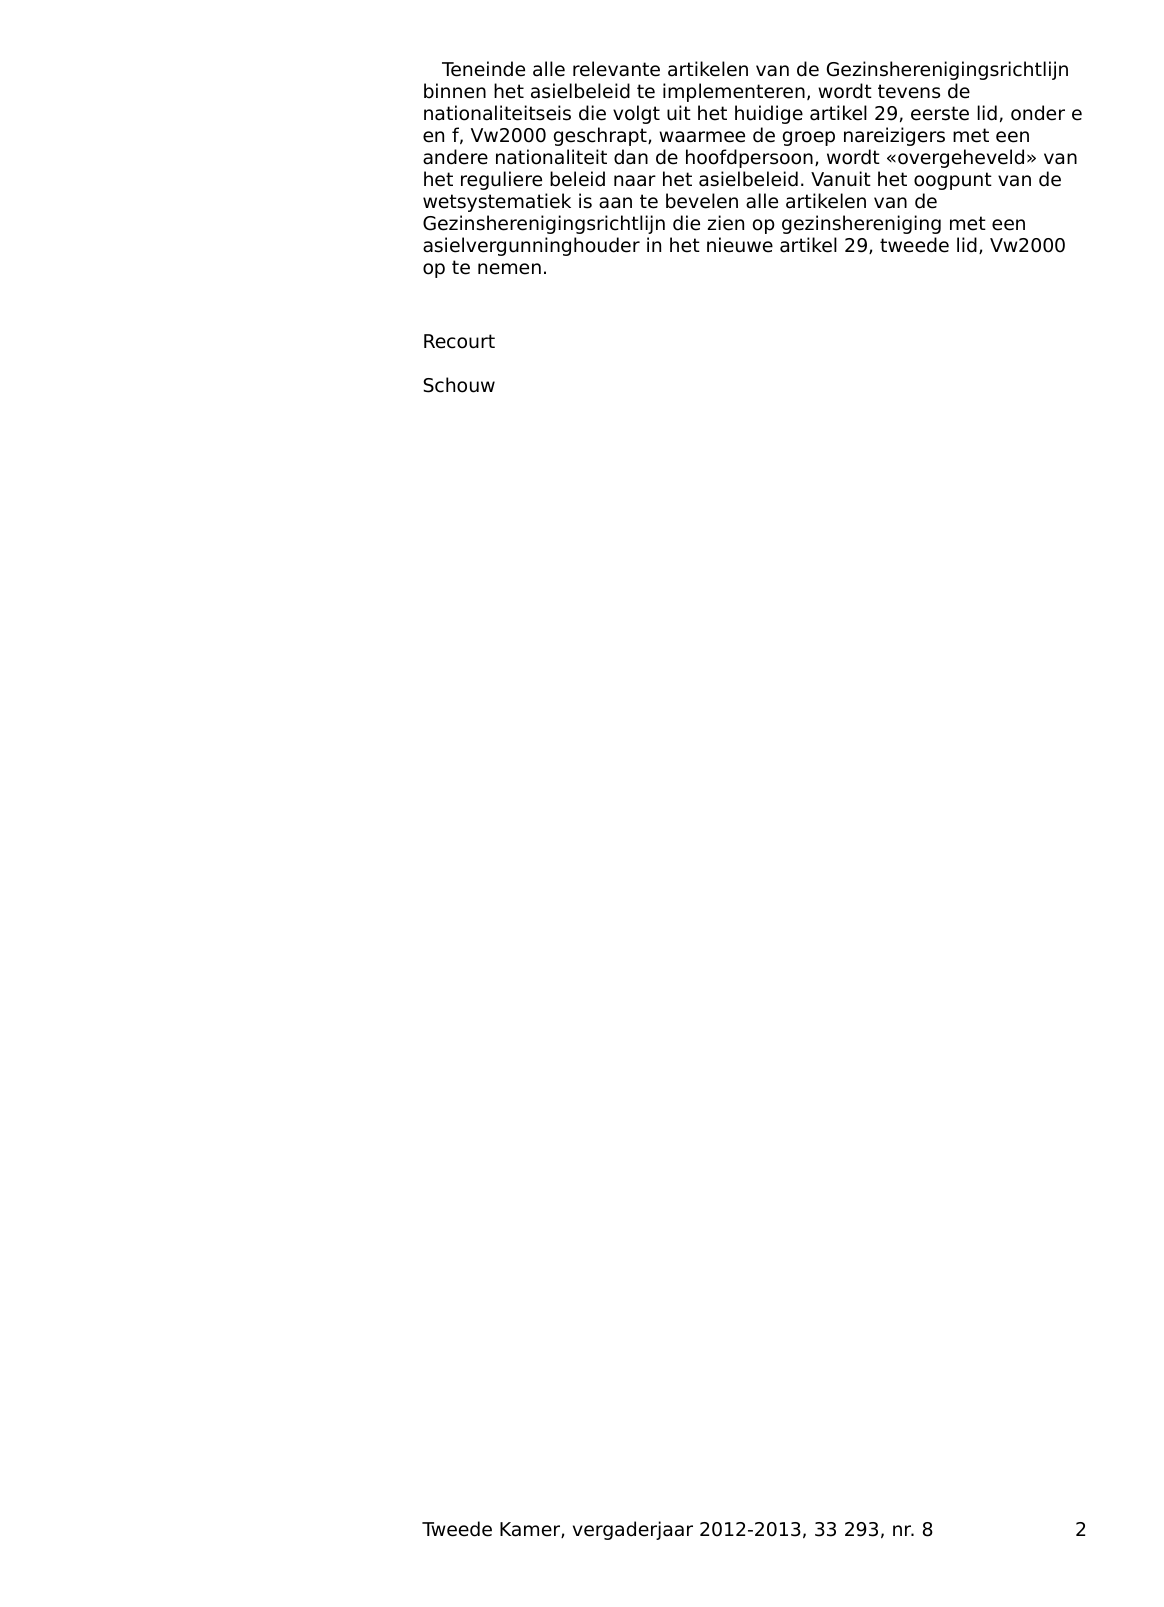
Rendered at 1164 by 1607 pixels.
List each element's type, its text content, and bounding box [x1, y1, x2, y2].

text Recourt Schouw [422, 309, 1087, 397]
text Teneinde alle relevante artikelen van de Gezinsherenigingsrichtlijn binnen het asielbeleid te implementeren, wordt tevens de nationaliteitseis die volgt uit het huidige artikel 29, eerste lid, onder e en f, Vw2000 geschrapt, waarmee de groep nareizigers met een andere nationaliteit dan de hoofdpersoon, wordt «overgeheveld» van het reguliere beleid naar het asielbeleid. Vanuit het oogpunt van de wetsystematiek is aan te bevelen alle artikelen van de Gezinsherenigingsrichtlijn die zien op gezinshereniging met een asielvergunninghouder in het nieuwe artikel 29, tweede lid, Vw2000 op te nemen. [422, 59, 1087, 279]
